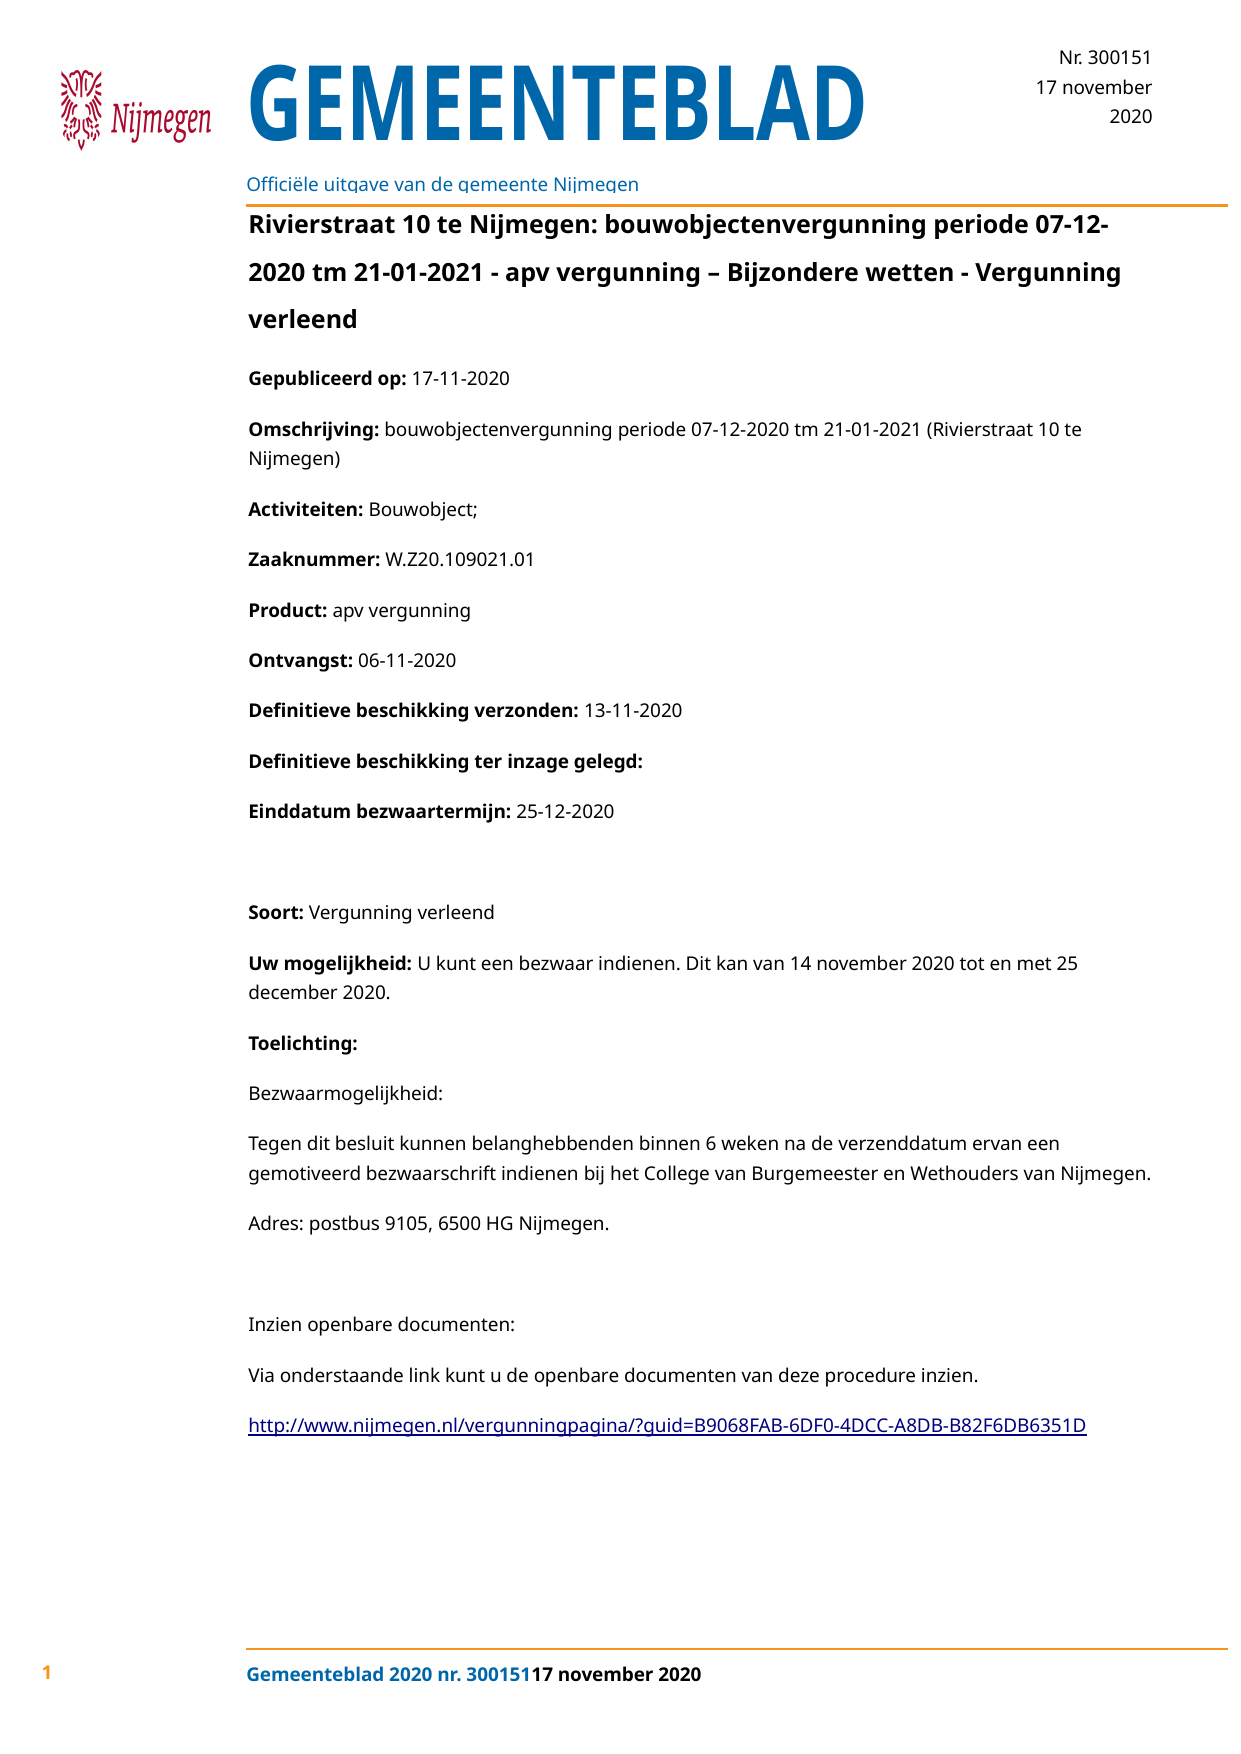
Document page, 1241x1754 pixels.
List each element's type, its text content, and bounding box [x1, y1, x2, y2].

text Omschrijving: bouwobjectenvergunning periode 07-12-2020 tm 21-01-2021 (Rivierstraat 10 te Nijmegen) [248, 416, 1152, 471]
text Soort: Vergunning verleend [248, 899, 1152, 925]
text Ontvangst: 06-11-2020 [248, 647, 1152, 673]
text Toelichting: [248, 1030, 1152, 1055]
text Rivierstraat 10 te Nijmegen: bouwobjectenvergunning periode 07-12-2020 tm 21-01-2021 - apv vergunning – Bijzondere wetten - Vergunning verleend [248, 207, 1152, 336]
text Uw mogelijkheid: U kunt een bezwaar indienen. Dit kan van 14 november 2020 tot en met 25 december 2020. [248, 950, 1152, 1005]
text Definitieve beschikking verzonden: 13-11-2020 [248, 698, 1152, 723]
picture [41, 47, 231, 172]
text Definitieve beschikking ter inzage gelegd: [248, 748, 1152, 774]
text Adres: postbus 9105, 6500 HG Nijmegen. [248, 1211, 1152, 1236]
text Activiteiten: Bouwobject; [248, 496, 1152, 522]
text Tegen dit besluit kunnen belanghebbenden binnen 6 weken na de verzenddatum ervan een gemotiveerd bezwaarschrift indienen bij het College van Burgemeester en Wethouders van Nijmegen. [248, 1131, 1152, 1186]
text Einddatum bezwaartermijn: 25-12-2020 [248, 798, 1152, 824]
text Via onderstaande link kunt u de openbare documenten van deze procedure inzien. [248, 1362, 1152, 1387]
text Product: apv vergunning [248, 597, 1152, 622]
text Gepubliceerd op: 17-11-2020 [248, 366, 1152, 391]
text Bezwaarmogelijkheid: [248, 1080, 1152, 1106]
text Inzien openbare documenten: [248, 1311, 1152, 1337]
text Zaaknummer: W.Z20.109021.01 [248, 546, 1152, 572]
text http://www.nijmegen.nl/vergunningpagina/?guid=B9068FAB-6DF0-4DCC-A8DB-B82F6DB6351D [248, 1412, 1152, 1438]
